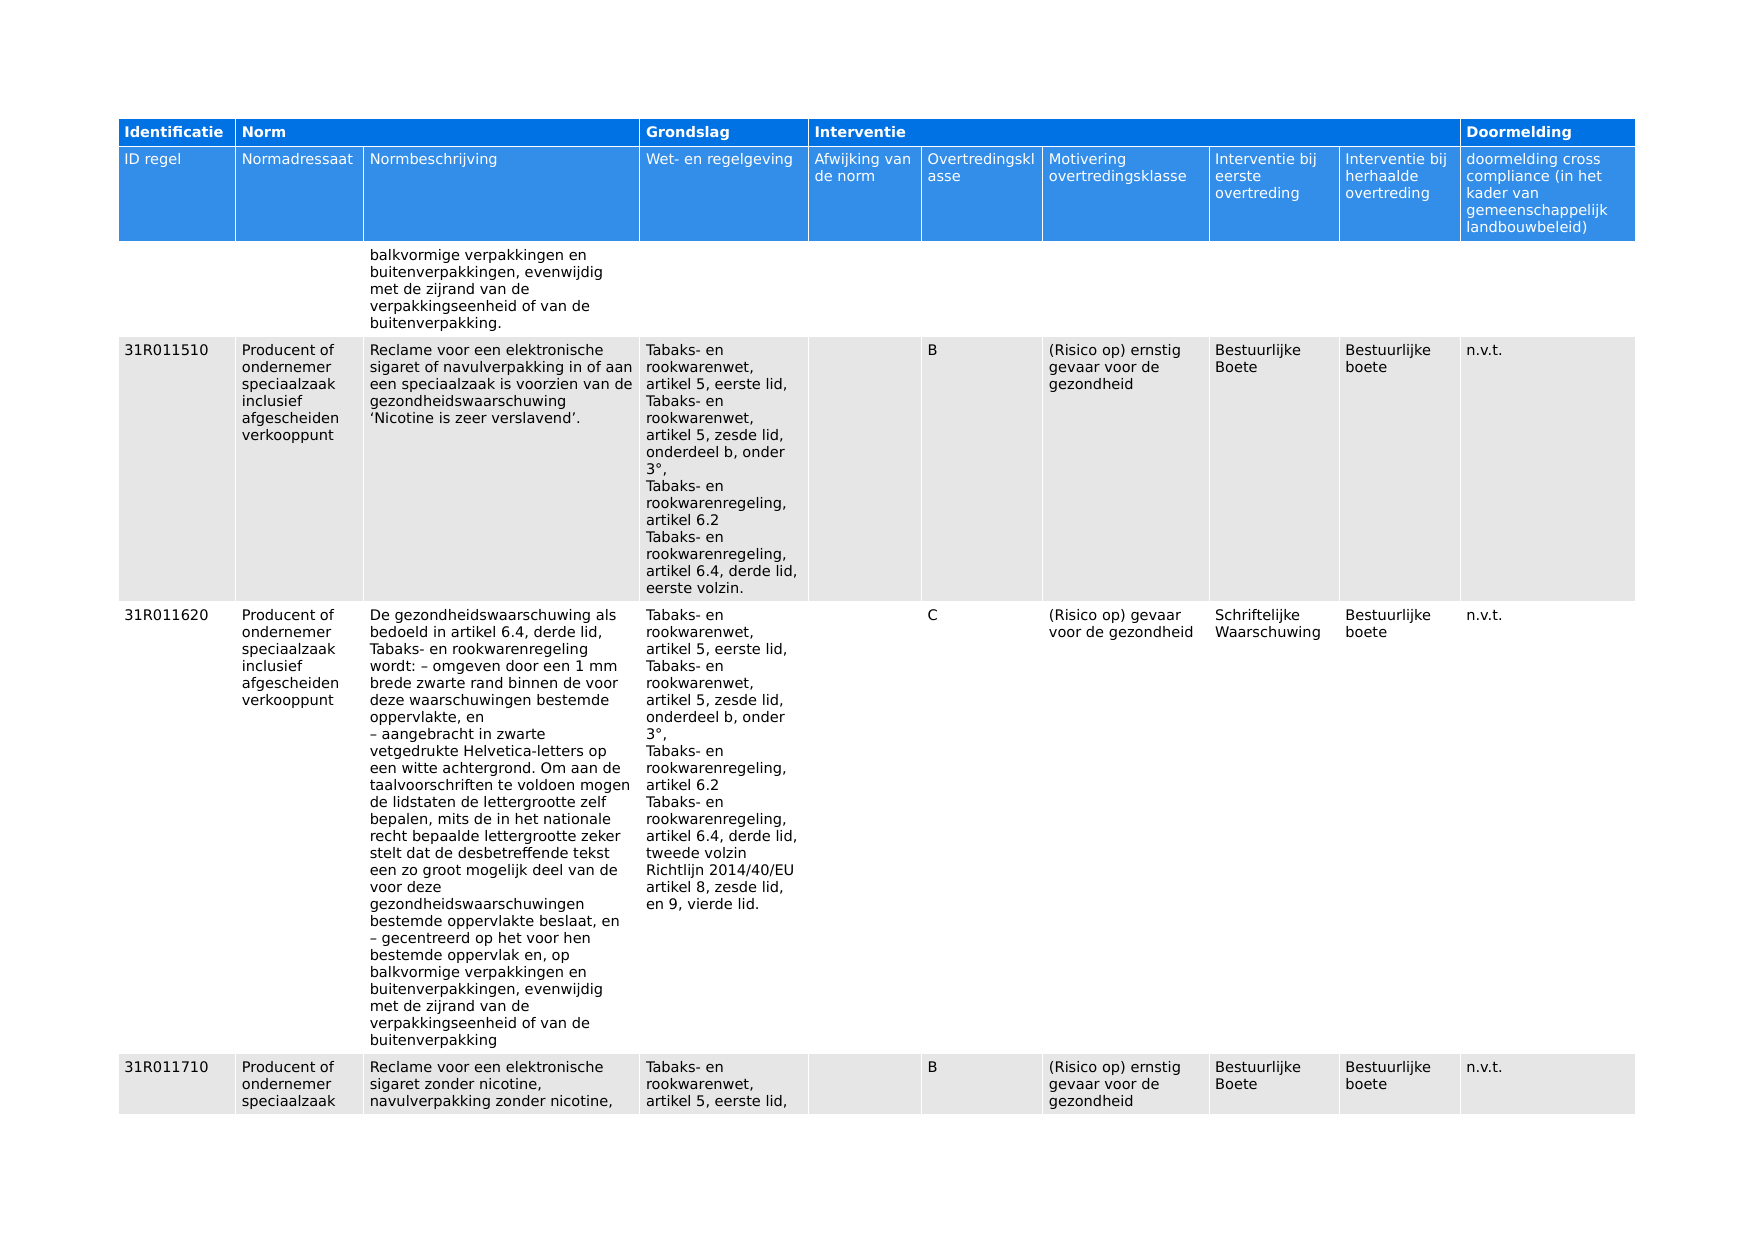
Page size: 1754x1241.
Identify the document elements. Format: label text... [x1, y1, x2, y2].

table_cell Bestuurlijke Boete [1210, 1054, 1339, 1114]
table_cell [1340, 242, 1460, 336]
table_cell Schriftelijke Waarschuwing [1210, 602, 1339, 1053]
table_cell [236, 242, 363, 336]
table_cell Tabaks- en rookwarenwet, artikel 5, eerste lid, Tabaks- en rookwarenwet, artikel 5, zesde lid, onderdeel b, onder 3°, Tabaks- en rookwarenregeling, artikel 6.2 Tabaks- en rookwarenregeling, artikel 6.4, derde lid, tweede volzin Richtlijn 2014/40/EU artikel 8, zesde lid, en 9, vierde lid. [640, 602, 808, 1053]
table_cell Producent of ondernemer speciaalzaak inclusief afgescheiden verkooppunt [236, 337, 363, 601]
table_cell B [922, 337, 1042, 601]
table_cell 31R011510 [119, 337, 235, 601]
table_header Norm [236, 119, 639, 146]
table_header Doormelding [1461, 119, 1635, 146]
table_cell [1043, 242, 1209, 336]
table_cell n.v.t. [1461, 602, 1635, 1053]
table_cell C [922, 602, 1042, 1053]
table_cell n.v.t. [1461, 1054, 1635, 1114]
table_cell Tabaks- en rookwarenwet, artikel 5, eerste lid, Tabaks- en rookwarenwet, artikel 5, zesde lid, onderdeel b, onder 3°, Tabaks- en rookwarenregeling, artikel 6.2 Tabaks- en rookwarenregeling, artikel 6.4, derde lid, eerste volzin. [640, 337, 808, 601]
table_cell [809, 337, 921, 601]
table_cell Wet- en regelgeving [640, 147, 808, 241]
table_cell Interventie bij eerste overtreding [1210, 147, 1339, 241]
table_cell ID regel [119, 147, 235, 241]
table_header Grondslag [640, 119, 808, 146]
table_cell Bestuurlijke boete [1340, 337, 1460, 601]
table_cell [1461, 242, 1635, 336]
table_cell Interventie bij herhaalde overtreding [1340, 147, 1460, 241]
table_cell Afwijking van de norm [809, 147, 921, 241]
table_cell Normadressaat [236, 147, 363, 241]
table_cell [809, 602, 921, 1053]
table_cell [809, 1054, 921, 1114]
table_cell (Risico op) gevaar voor de gezondheid [1043, 602, 1209, 1053]
table_cell n.v.t. [1461, 337, 1635, 601]
table_cell Normbeschrijving [364, 147, 639, 241]
table_cell Overtredingsklasse [922, 147, 1042, 241]
table_cell Motivering overtredingsklasse [1043, 147, 1209, 241]
table_cell [119, 242, 235, 336]
table_cell Bestuurlijke boete [1340, 1054, 1460, 1114]
table_cell [809, 242, 921, 336]
table_cell Bestuurlijke Boete [1210, 337, 1339, 601]
table_cell Producent of ondernemer speciaalzaak inclusief afgescheiden verkooppunt [236, 602, 363, 1053]
table_cell Tabaks- en rookwarenwet, artikel 5, eerste lid, [640, 1054, 808, 1114]
table_cell 31R011620 [119, 602, 235, 1053]
table_cell B [922, 1054, 1042, 1114]
table_cell balkvormige verpakkingen en buitenverpakkingen, evenwijdig met de zijrand van de verpakkingseenheid of van de buitenverpakking. [364, 242, 639, 336]
table_cell [1210, 242, 1339, 336]
table_cell 31R011710 [119, 1054, 235, 1114]
table_header Interventie [809, 119, 1460, 146]
table_cell Bestuurlijke boete [1340, 602, 1460, 1053]
table_cell [640, 242, 808, 336]
table_cell (Risico op) ernstig gevaar voor de gezondheid [1043, 1054, 1209, 1114]
table_cell [922, 242, 1042, 336]
table_cell Reclame voor een elektronische sigaret of navulverpakking in of aan een speciaalzaak is voorzien van de gezondheidswaarschuwing ‘Nicotine is zeer verslavend’. [364, 337, 639, 601]
table_cell doormelding cross compliance (in het kader van gemeenschappelijk landbouwbeleid) [1461, 147, 1635, 241]
table_header Identificatie [119, 119, 235, 146]
table_cell De gezondheidswaarschuwing als bedoeld in artikel 6.4, derde lid, Tabaks- en rookwarenregeling wordt: – omgeven door een 1 mm brede zwarte rand binnen de voor deze waarschuwingen bestemde oppervlakte, en – aangebracht in zwarte vetgedrukte Helvetica-letters op een witte achtergrond. Om aan de taalvoorschriften te voldoen mogen de lidstaten de lettergrootte zelf bepalen, mits de in het nationale recht bepaalde lettergrootte zeker stelt dat de desbetreffende tekst een zo groot mogelijk deel van de voor deze gezondheidswaarschuwingen bestemde oppervlakte beslaat, en – gecentreerd op het voor hen bestemde oppervlak en, op balkvormige verpakkingen en buitenverpakkingen, evenwijdig met de zijrand van de verpakkingseenheid of van de buitenverpakking [364, 602, 639, 1053]
table_cell Reclame voor een elektronische sigaret zonder nicotine, navulverpakking zonder nicotine, [364, 1054, 639, 1114]
table_cell (Risico op) ernstig gevaar voor de gezondheid [1043, 337, 1209, 601]
table_cell Producent of ondernemer speciaalzaak [236, 1054, 363, 1114]
